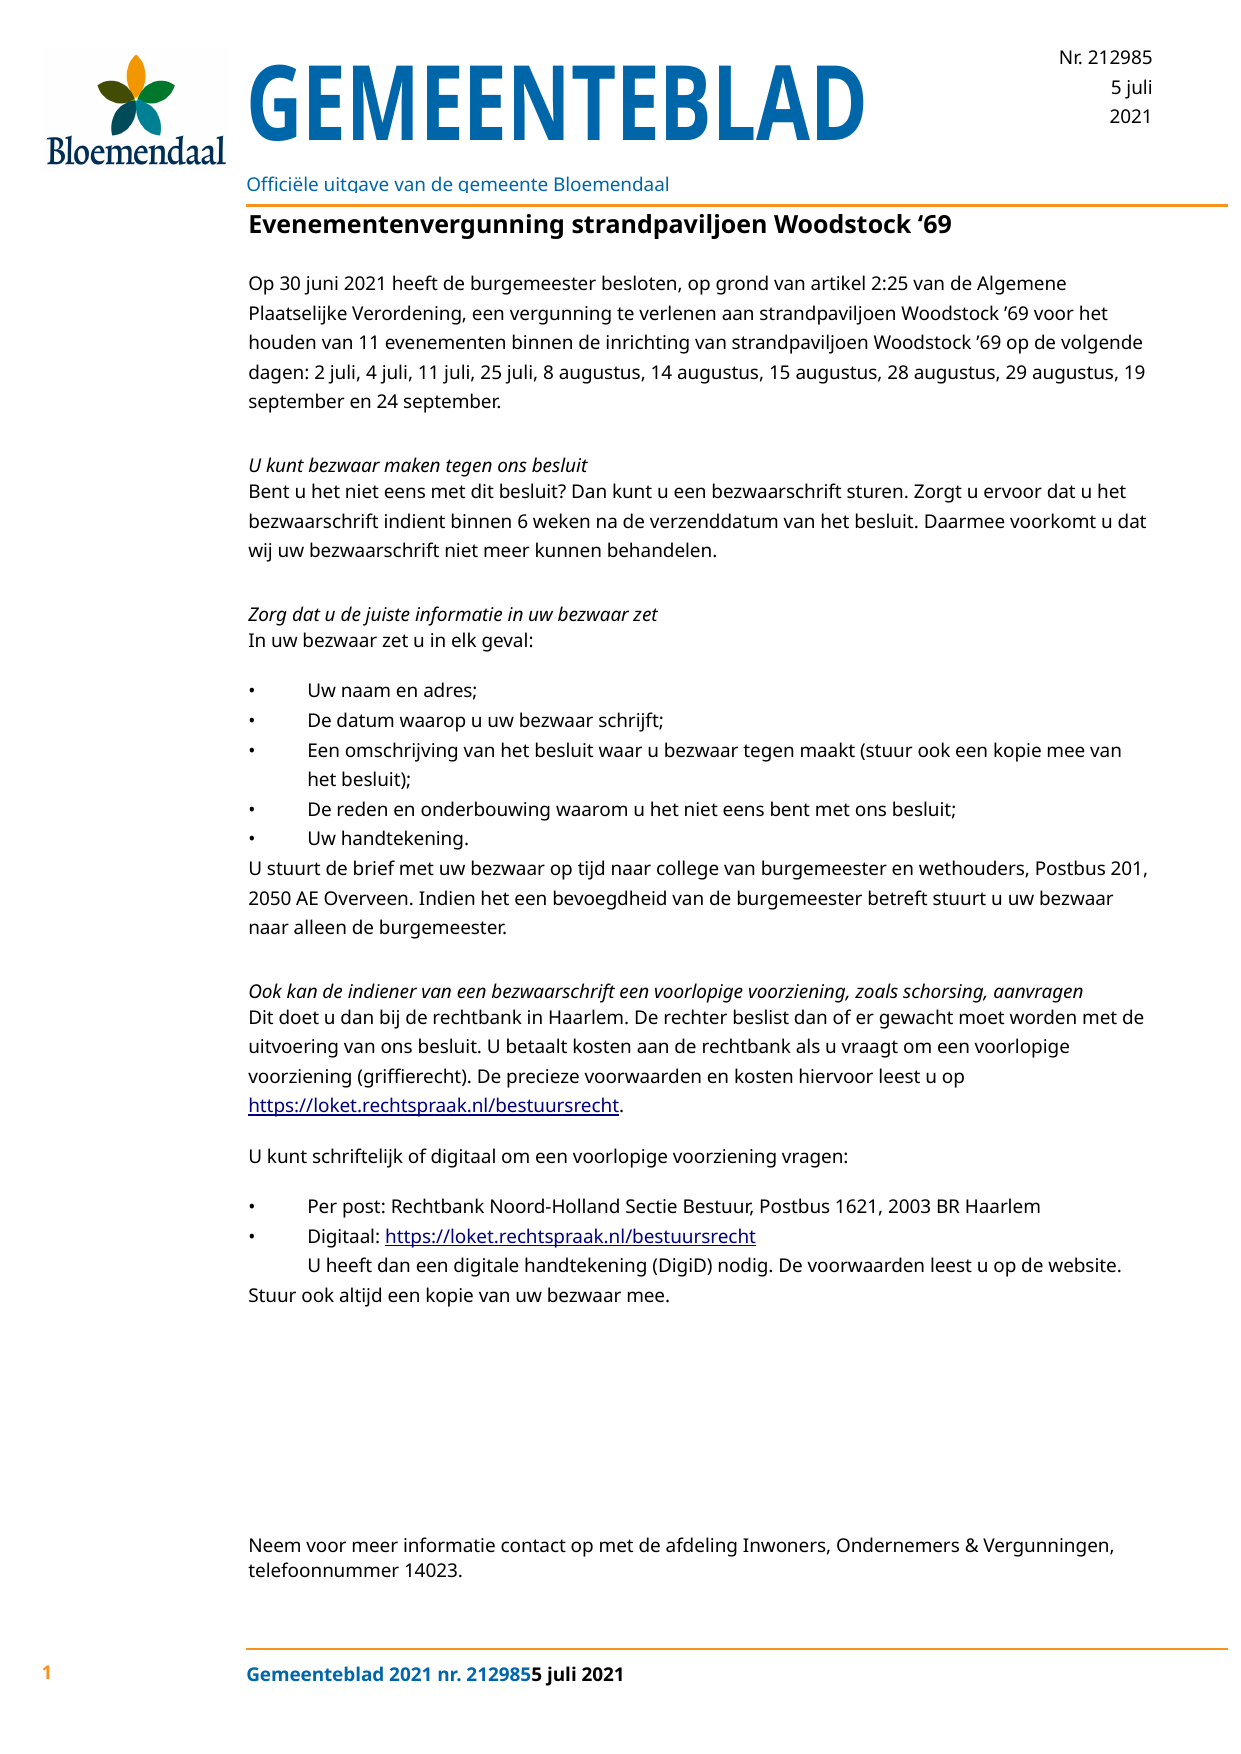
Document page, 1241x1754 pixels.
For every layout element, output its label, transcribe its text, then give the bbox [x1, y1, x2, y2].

list Digitaal: https://loket.rechtspraak.nl/bestuursrecht [248, 1223, 1152, 1249]
text Ook kan de indiener van een bezwaarschrift een voorlopige voorziening, zoals schorsing, aanvragen [248, 978, 1152, 1004]
list Een omschrijving van het besluit waar u bezwaar tegen maakt (stuur ook een kopie mee van het besluit); [248, 737, 1152, 792]
list Per post: Rechtbank Noord-Holland Sectie Bestuur, Postbus 1621, 2003 BR Haarlem [248, 1193, 1152, 1219]
list Uw handtekening. [248, 826, 1152, 851]
text Evenementenvergunning strandpaviljoen Woodstock ‘69 [248, 207, 1152, 241]
text Zorg dat u de juiste informatie in uw bezwaar zet [248, 601, 1152, 627]
text U kunt bezwaar maken tegen ons besluit [248, 453, 1152, 478]
list U heeft dan een digitale handtekening (DigiD) nodig. De voorwaarden leest u op de website. [248, 1253, 1152, 1278]
text In uw bezwaar zet u in elk geval: [248, 627, 1152, 653]
list De datum waarop u uw bezwaar schrijft; [248, 707, 1152, 733]
text U stuurt de brief met uw bezwaar op tijd naar college van burgemeester en wethouders, Postbus 201, 2050 AE Overveen. Indien het een bevoegdheid van de burgemeester betreft stuurt u uw bezwaar naar alleen de burgemeester. [248, 855, 1152, 940]
text Dit doet u dan bij de rechtbank in Haarlem. De rechter beslist dan of er gewacht moet worden met de uitvoering van ons besluit. U betaalt kosten aan de rechtbank als u vraagt om een voorlopige voorziening (griffierecht). De precieze voorwaarden en kosten hiervoor leest u op https://loket.rechtspraak.nl/bestuursrecht. [248, 1004, 1152, 1118]
list De reden en onderbouwing waarom u het niet eens bent met ons besluit; [248, 796, 1152, 822]
list Uw naam en adres; [248, 678, 1152, 703]
text U kunt schriftelijk of digitaal om een voorlopige voorziening vragen: [248, 1143, 1152, 1169]
picture [41, 47, 231, 172]
text Op 30 juni 2021 heeft de burgemeester besloten, op grond van artikel 2:25 van de Algemene Plaatselijke Verordening, een vergunning te verlenen aan strandpaviljoen Woodstock ’69 voor het houden van 11 evenementen binnen de inrichting van strandpaviljoen Woodstock ’69 op de volgende dagen: 2 juli, 4 juli, 11 juli, 25 juli, 8 augustus, 14 augustus, 15 augustus, 28 augustus, 29 augustus, 19 september en 24 september. [248, 270, 1152, 414]
text Neem voor meer informatie contact op met de afdeling Inwoners, Ondernemers & Vergunningen, telefoonnummer 14023. [248, 1532, 1152, 1583]
text Stuur ook altijd een kopie van uw bezwaar mee. [248, 1282, 1152, 1308]
text Bent u het niet eens met dit besluit? Dan kunt u een bezwaarschrift sturen. Zorgt u ervoor dat u het bezwaarschrift indient binnen 6 weken na de verzenddatum van het besluit. Daarmee voorkomt u dat wij uw bezwaarschrift niet meer kunnen behandelen. [248, 478, 1152, 563]
